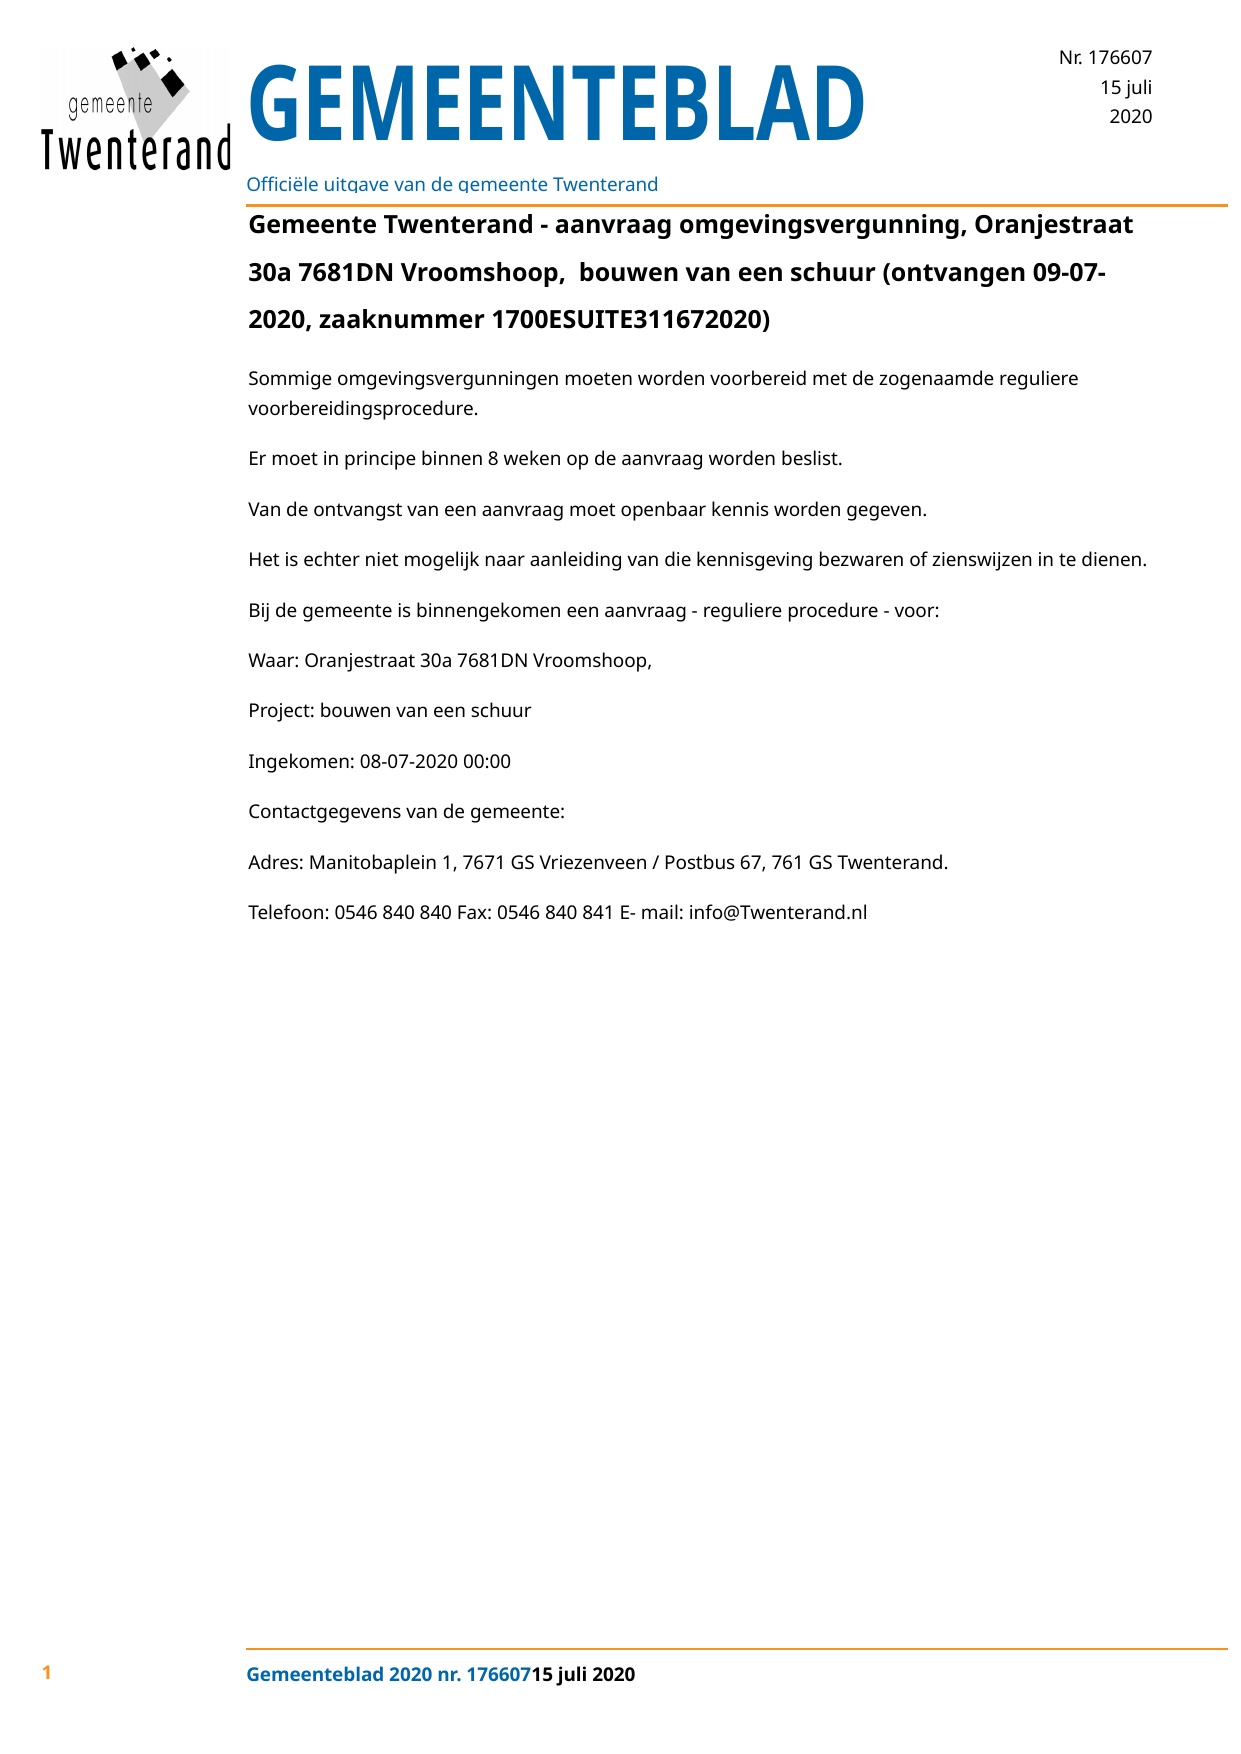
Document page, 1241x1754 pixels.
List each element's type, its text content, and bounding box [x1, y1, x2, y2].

text Ingekomen: 08-07-2020 00:00 [248, 748, 1152, 774]
text Bij de gemeente is binnengekomen een aanvraag - reguliere procedure - voor: [248, 597, 1152, 622]
text Er moet in principe binnen 8 weken op de aanvraag worden beslist. [248, 446, 1152, 471]
text Het is echter niet mogelijk naar aanleiding van die kennisgeving bezwaren of zienswijzen in te dienen. [248, 546, 1152, 572]
text Waar: Oranjestraat 30a 7681DN Vroomshoop, [248, 647, 1152, 673]
text Telefoon: 0546 840 840 Fax: 0546 840 841 E- mail: info@Twenterand.nl [248, 899, 1152, 925]
text Adres: Manitobaplein 1, 7671 GS Vriezenveen / Postbus 67, 761 GS Twenterand. [248, 849, 1152, 874]
text Contactgegevens van de gemeente: [248, 798, 1152, 824]
text Sommige omgevingsvergunningen moeten worden voorbereid met de zogenaamde reguliere voorbereidingsprocedure. [248, 366, 1152, 421]
text Project: bouwen van een schuur [248, 698, 1152, 723]
picture [41, 47, 231, 172]
text Van de ontvangst van een aanvraag moet openbaar kennis worden gegeven. [248, 496, 1152, 522]
text Gemeente Twenterand - aanvraag omgevingsvergunning, Oranjestraat 30a 7681DN Vroomshoop, bouwen van een schuur (ontvangen 09-07-2020, zaaknummer 1700ESUITE311672020) [248, 207, 1152, 336]
